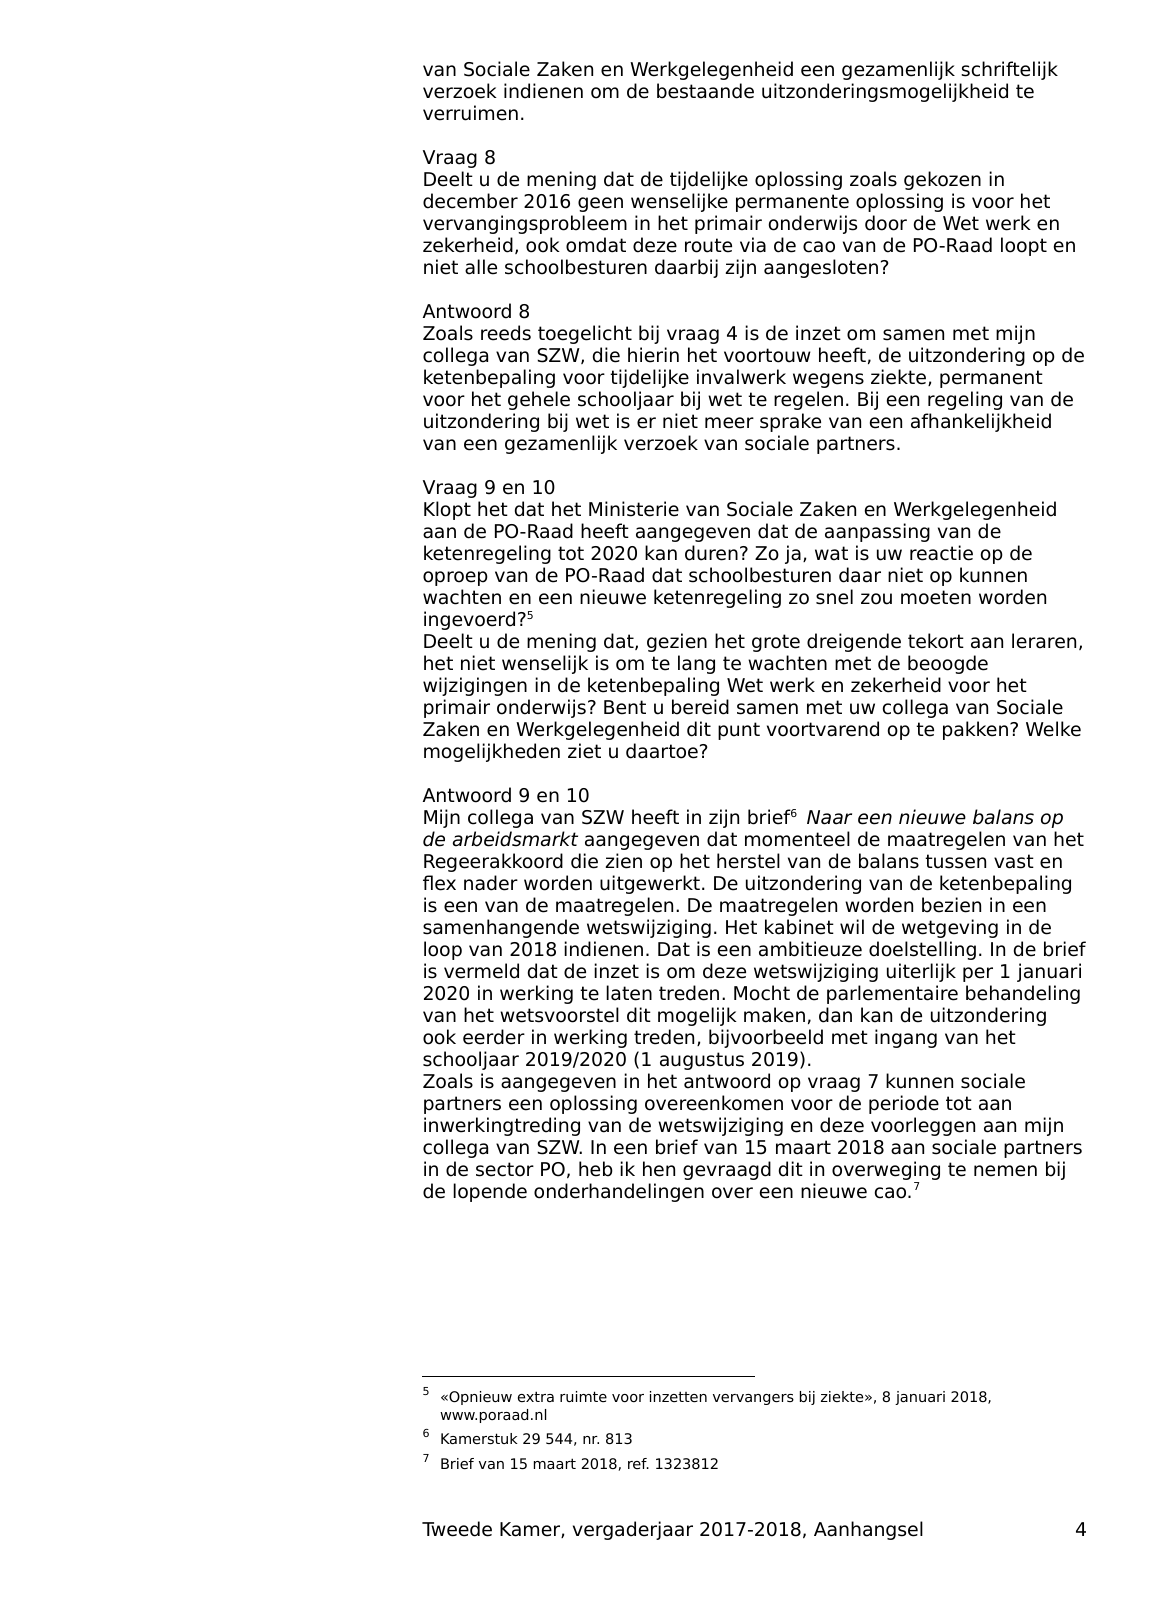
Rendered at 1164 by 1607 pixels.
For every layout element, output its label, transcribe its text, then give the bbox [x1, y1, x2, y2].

text Vraag 9 en 10 [422, 477, 1087, 499]
text Brief van 15 maart 2018, ref. 1323812 [422, 1452, 1087, 1474]
text Kamerstuk 29 544, nr. 813 [422, 1427, 1087, 1449]
text Antwoord 8 [422, 301, 1087, 323]
text «Opnieuw extra ruimte voor inzetten vervangers bij ziekte», 8 januari 2018, www.poraad.nl [422, 1385, 1087, 1424]
text Deelt u de mening dat, gezien het grote dreigende tekort aan leraren, het niet wenselijk is om te lang te wachten met de beoogde wijzigingen in de ketenbepaling Wet werk en zekerheid voor het primair onderwijs? Bent u bereid samen met uw collega van Sociale Zaken en Werkgelegenheid dit punt voortvarend op te pakken? Welke mogelijkheden ziet u daartoe? [422, 631, 1087, 763]
text Klopt het dat het Ministerie van Sociale Zaken en Werkgelegenheid aan de PO-Raad heeft aangegeven dat de aanpassing van de ketenregeling tot 2020 kan duren? Zo ja, wat is uw reactie op de oproep van de PO-Raad dat schoolbesturen daar niet op kunnen wachten en een nieuwe ketenregeling zo snel zou moeten worden ingevoerd? [422, 499, 1087, 631]
text Antwoord 9 en 10 [422, 785, 1087, 807]
text van Sociale Zaken en Werkgelegenheid een gezamenlijk schriftelijk verzoek indienen om de bestaande uitzonderingsmogelijkheid te verruimen. [422, 59, 1087, 125]
text Zoals is aangegeven in het antwoord op vraag 7 kunnen sociale partners een oplossing overeenkomen voor de periode tot aan inwerkingtreding van de wetswijziging en deze voorleggen aan mijn collega van SZW. In een brief van 15 maart 2018 aan sociale partners in de sector PO, heb ik hen gevraagd dit in overweging te nemen bij de lopende onderhandelingen over een nieuwe cao. [422, 1071, 1087, 1203]
text Deelt u de mening dat de tijdelijke oplossing zoals gekozen in december 2016 geen wenselijke permanente oplossing is voor het vervangingsprobleem in het primair onderwijs door de Wet werk en zekerheid, ook omdat deze route via de cao van de PO-Raad loopt en niet alle schoolbesturen daarbij zijn aangesloten? [422, 169, 1087, 279]
text Vraag 8 [422, 147, 1087, 169]
text Mijn collega van SZW heeft in zijn brief Naar een nieuwe balans op de arbeidsmarkt aangegeven dat momenteel de maatregelen van het Regeerakkoord die zien op het herstel van de balans tussen vast en flex nader worden uitgewerkt. De uitzondering van de ketenbepaling is een van de maatregelen. De maatregelen worden bezien in een samenhangende wetswijziging. Het kabinet wil de wetgeving in de loop van 2018 indienen. Dat is een ambitieuze doelstelling. In de brief is vermeld dat de inzet is om deze wetswijziging uiterlijk per 1 januari 2020 in werking te laten treden. Mocht de parlementaire behandeling van het wetsvoorstel dit mogelijk maken, dan kan de uitzondering ook eerder in werking treden, bijvoorbeeld met ingang van het schooljaar 2019/2020 (1 augustus 2019). [422, 807, 1087, 1071]
text Zoals reeds toegelicht bij vraag 4 is de inzet om samen met mijn collega van SZW, die hierin het voortouw heeft, de uitzondering op de ketenbepaling voor tijdelijke invalwerk wegens ziekte, permanent voor het gehele schooljaar bij wet te regelen. Bij een regeling van de uitzondering bij wet is er niet meer sprake van een afhankelijkheid van een gezamenlijk verzoek van sociale partners. [422, 323, 1087, 455]
